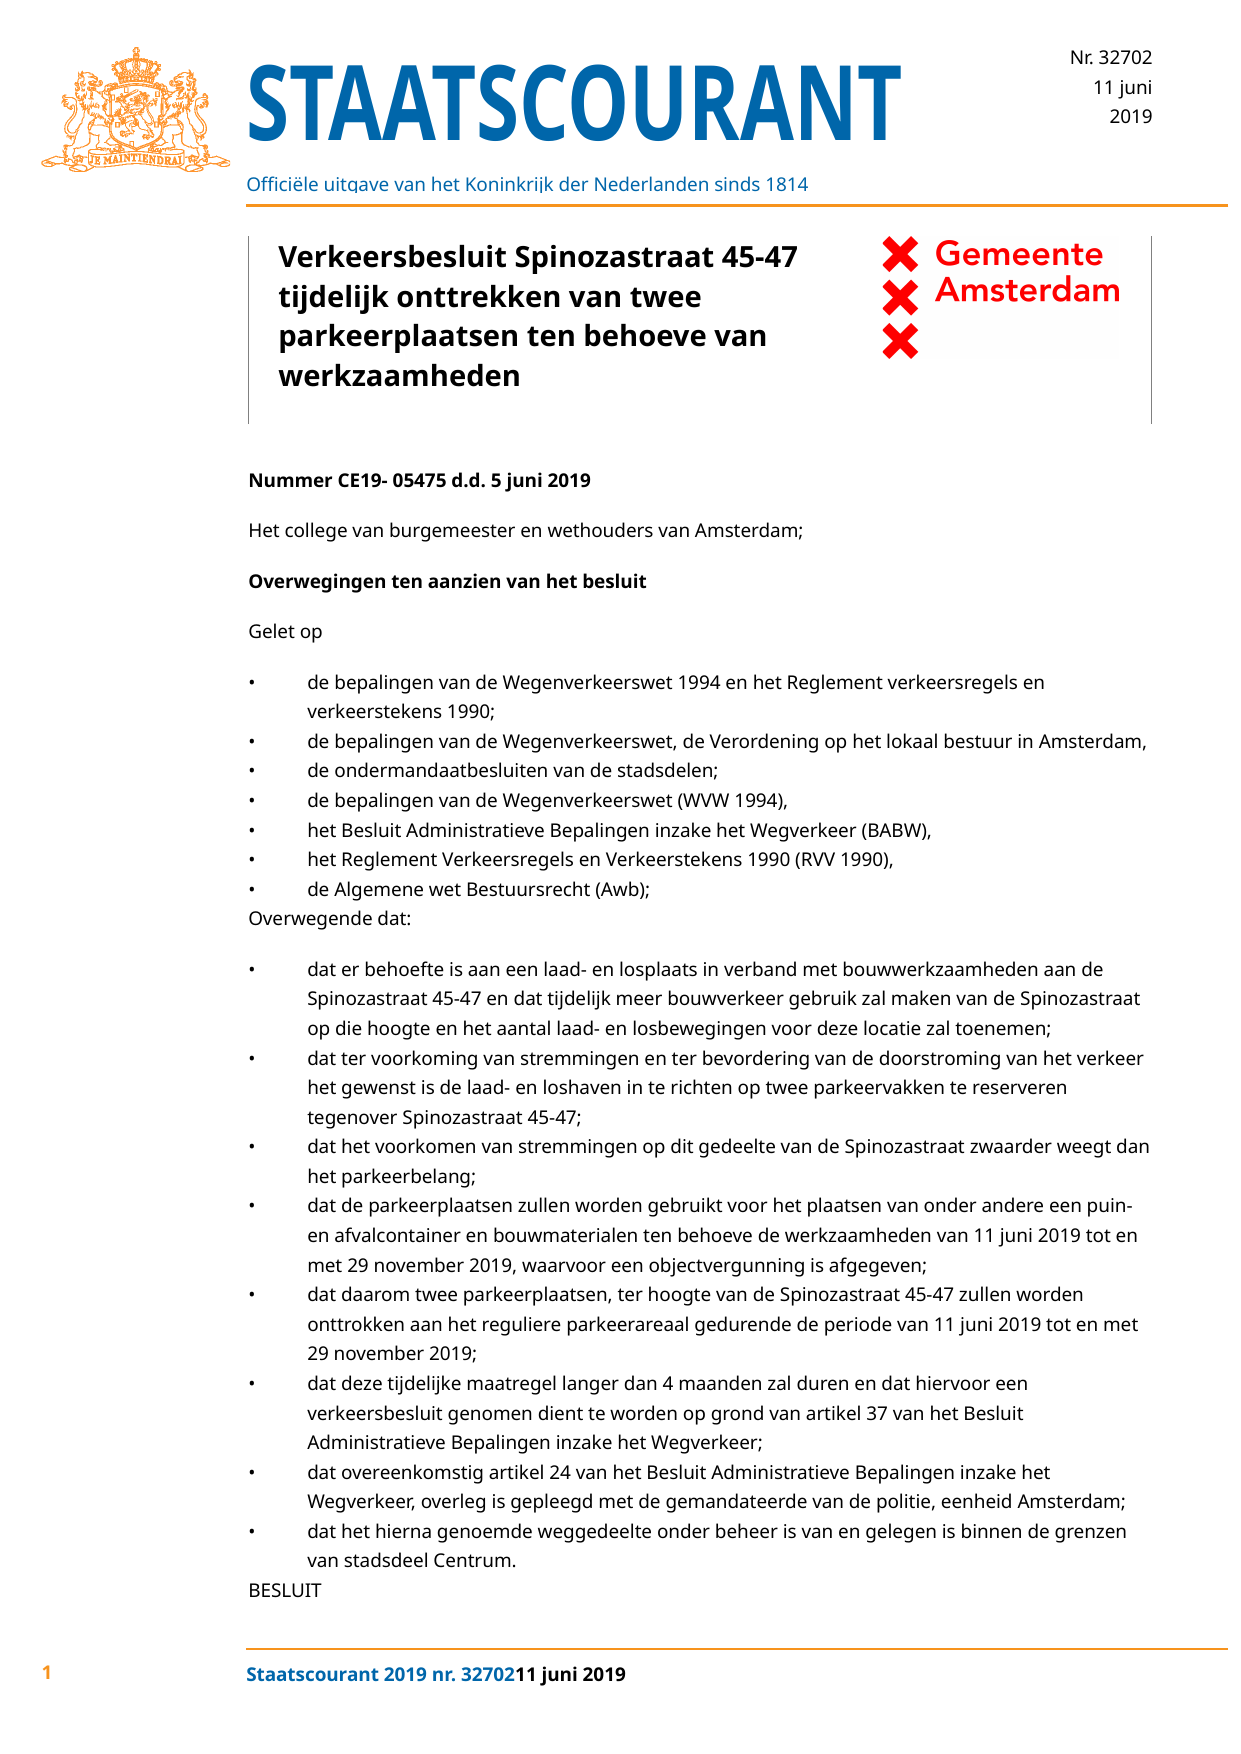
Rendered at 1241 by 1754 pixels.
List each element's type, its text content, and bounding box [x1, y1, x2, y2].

list dat er behoefte is aan een laad- en losplaats in verband met bouwwerkzaamheden aan de Spinozastraat 45-47 en dat tijdelijk meer bouwverkeer gebruik zal maken van de Spinozastraat op die hoogte en het aantal laad- en losbewegingen voor deze locatie zal toenemen; [248, 956, 1152, 1041]
list de Algemene wet Bestuursrecht (Awb); [248, 876, 1152, 902]
picture [41, 47, 231, 172]
table_header [850, 236, 1151, 424]
list het Reglement Verkeersregels en Verkeerstekens 1990 (RVV 1990), [248, 846, 1152, 872]
text Overwegingen ten aanzien van het besluit [248, 568, 1152, 594]
list de bepalingen van de Wegenverkeerswet (WVW 1994), [248, 787, 1152, 813]
list dat het hierna genoemde weggedeelte onder beheer is van en gelegen is binnen de grenzen van stadsdeel Centrum. [248, 1518, 1152, 1573]
list dat het voorkomen van stremmingen op dit gedeelte van de Spinozastraat zwaarder weegt dan het parkeerbelang; [248, 1133, 1152, 1189]
list het Besluit Administratieve Bepalingen inzake het Wegverkeer (BABW), [248, 817, 1152, 843]
text Overwegende dat: [248, 906, 1152, 931]
text Nummer CE19- 05475 d.d. 5 juni 2019 [248, 467, 1152, 493]
list dat ter voorkoming van stremmingen en ter bevordering van de doorstroming van het verkeer het gewenst is de laad- en loshaven in te richten op twee parkeervakken te reserveren tegenover Spinozastraat 45-47; [248, 1045, 1152, 1130]
text Gelet op [248, 618, 1152, 644]
picture [882, 236, 1119, 359]
table_header Verkeersbesluit Spinozastraat 45-47 tijdelijk onttrekken van twee parkeerplaatsen ten behoeve van werkzaamheden [249, 236, 850, 424]
list dat overeenkomstig artikel 24 van het Besluit Administratieve Bepalingen inzake het Wegverkeer, overleg is gepleegd met de gemandateerde van de politie, eenheid Amsterdam; [248, 1459, 1152, 1514]
list dat de parkeerplaatsen zullen worden gebruikt voor het plaatsen van onder andere een puin- en afvalcontainer en bouwmaterialen ten behoeve de werkzaamheden van 11 juni 2019 tot en met 29 november 2019, waarvoor een objectvergunning is afgegeven; [248, 1193, 1152, 1278]
list dat daarom twee parkeerplaatsen, ter hoogte van de Spinozastraat 45-47 zullen worden onttrokken aan het reguliere parkeerareaal gedurende de periode van 11 juni 2019 tot en met 29 november 2019; [248, 1281, 1152, 1366]
list de bepalingen van de Wegenverkeerswet 1994 en het Reglement verkeersregels en verkeerstekens 1990; [248, 669, 1152, 724]
list de bepalingen van de Wegenverkeerswet, de Verordening op het lokaal bestuur in Amsterdam, [248, 728, 1152, 754]
list de ondermandaatbesluiten van de stadsdelen; [248, 758, 1152, 783]
text Het college van burgemeester en wethouders van Amsterdam; [248, 518, 1152, 543]
text BESLUIT [248, 1577, 1152, 1603]
list dat deze tijdelijke maatregel langer dan 4 maanden zal duren en dat hiervoor een verkeersbesluit genomen dient te worden op grond van artikel 37 van het Besluit Administratieve Bepalingen inzake het Wegverkeer; [248, 1370, 1152, 1455]
